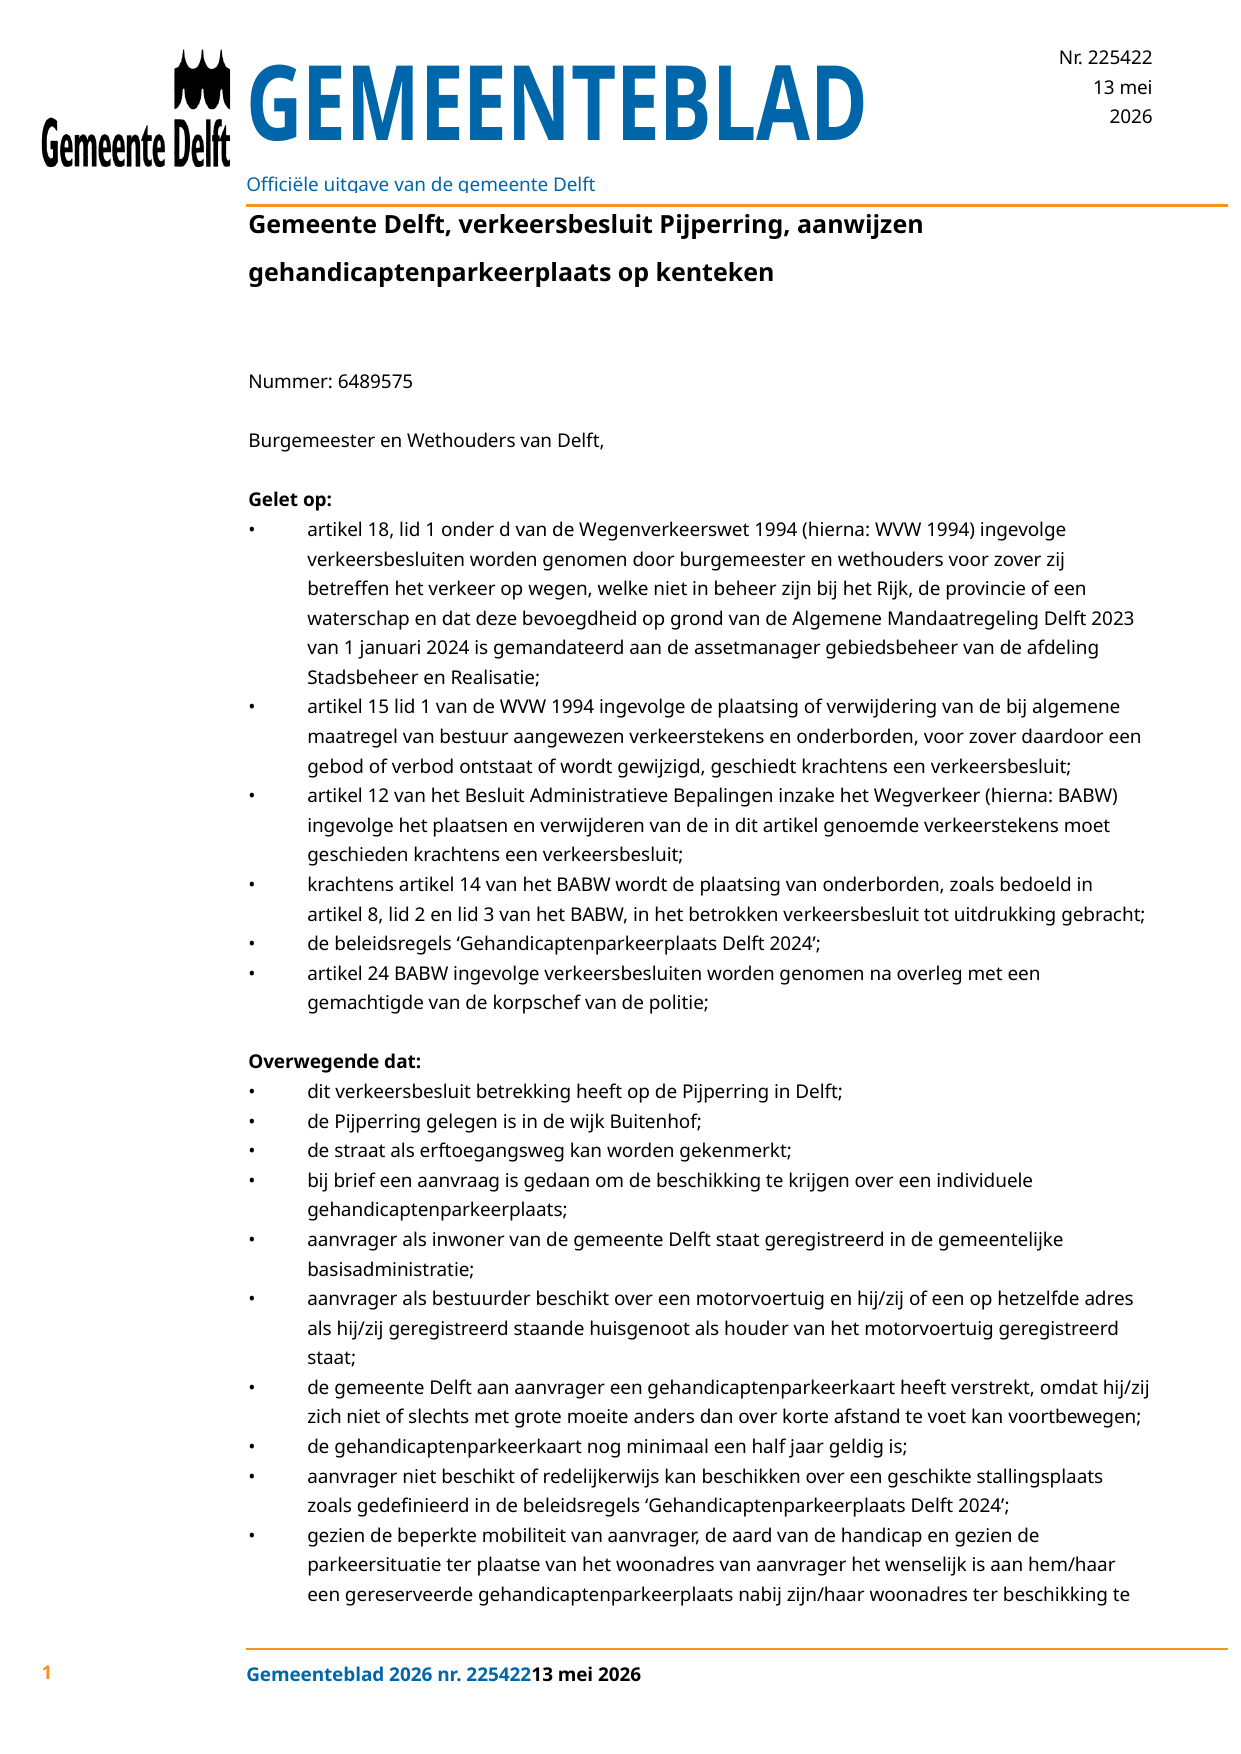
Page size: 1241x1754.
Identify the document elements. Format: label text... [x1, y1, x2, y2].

list bij brief een aanvraag is gedaan om de beschikking te krijgen over een individuele gehandicaptenparkeerplaats; [248, 1167, 1152, 1222]
list krachtens artikel 14 van het BABW wordt de plaatsing van onderborden, zoals bedoeld in artikel 8, lid 2 en lid 3 van het BABW, in het betrokken verkeersbesluit tot uitdrukking gebracht; [248, 871, 1152, 926]
list de gehandicaptenparkeerkaart nog minimaal een half jaar geldig is; [248, 1433, 1152, 1459]
text Gemeente Delft, verkeersbesluit Pijperring, aanwijzen gehandicaptenparkeerplaats op kenteken [248, 207, 1152, 288]
list aanvrager als bestuurder beschikt over een motorvoertuig en hij/zij of een op hetzelfde adres als hij/zij geregistreerd staande huisgenoot als houder van het motorvoertuig geregistreerd staat; [248, 1285, 1152, 1370]
text Gelet op: [248, 487, 1152, 512]
list aanvrager niet beschikt of redelijkerwijs kan beschikken over een geschikte stallingsplaats zoals gedefinieerd in de beleidsregels ‘Gehandicaptenparkeerplaats Delft 2024’; [248, 1463, 1152, 1518]
list artikel 15 lid 1 van de WVW 1994 ingevolge de plaatsing of verwijdering van de bij algemene maatregel van bestuur aangewezen verkeerstekens en onderborden, voor zover daardoor een gebod of verbod ontstaat of wordt gewijzigd, geschiedt krachtens een verkeersbesluit; [248, 694, 1152, 778]
list artikel 12 van het Besluit Administratieve Bepalingen inzake het Wegverkeer (hierna: BABW) ingevolge het plaatsen en verwijderen van de in dit artikel genoemde verkeerstekens moet geschieden krachtens een verkeersbesluit; [248, 782, 1152, 867]
list de gemeente Delft aan aanvrager een gehandicaptenparkeerkaart heeft verstrekt, omdat hij/zij zich niet of slechts met grote moeite anders dan over korte afstand te voet kan voortbewegen; [248, 1374, 1152, 1429]
list artikel 18, lid 1 onder d van de Wegenverkeerswet 1994 (hierna: WVW 1994) ingevolge verkeersbesluiten worden genomen door burgemeester en wethouders voor zover zij betreffen het verkeer op wegen, welke niet in beheer zijn bij het Rijk, de provincie of een waterschap en dat deze bevoegdheid op grond van de Algemene Mandaatregeling Delft 2023 van 1 januari 2024 is gemandateerd aan de assetmanager gebiedsbeheer van de afdeling Stadsbeheer en Realisatie; [248, 516, 1152, 690]
text Overwegende dat: [248, 1049, 1152, 1074]
list de beleidsregels ‘Gehandicaptenparkeerplaats Delft 2024’; [248, 930, 1152, 956]
picture [41, 47, 231, 172]
list artikel 24 BABW ingevolge verkeersbesluiten worden genomen na overleg met een gemachtigde van de korpschef van de politie; [248, 960, 1152, 1015]
list de straat als erftoegangsweg kan worden gekenmerkt; [248, 1137, 1152, 1163]
text Burgemeester en Wethouders van Delft, [248, 427, 1152, 453]
list gezien de beperkte mobiliteit van aanvrager, de aard van de handicap en gezien de parkeersituatie ter plaatse van het woonadres van aanvrager het wenselijk is aan hem/haar een gereserveerde gehandicaptenparkeerplaats nabij zijn/haar woonadres ter beschikking te [248, 1522, 1152, 1607]
text Nummer: 6489575 [248, 368, 1152, 394]
list de Pijperring gelegen is in de wijk Buitenhof; [248, 1108, 1152, 1133]
list aanvrager als inwoner van de gemeente Delft staat geregistreerd in de gemeentelijke basisadministratie; [248, 1226, 1152, 1281]
list dit verkeersbesluit betrekking heeft op de Pijperring in Delft; [248, 1078, 1152, 1104]
